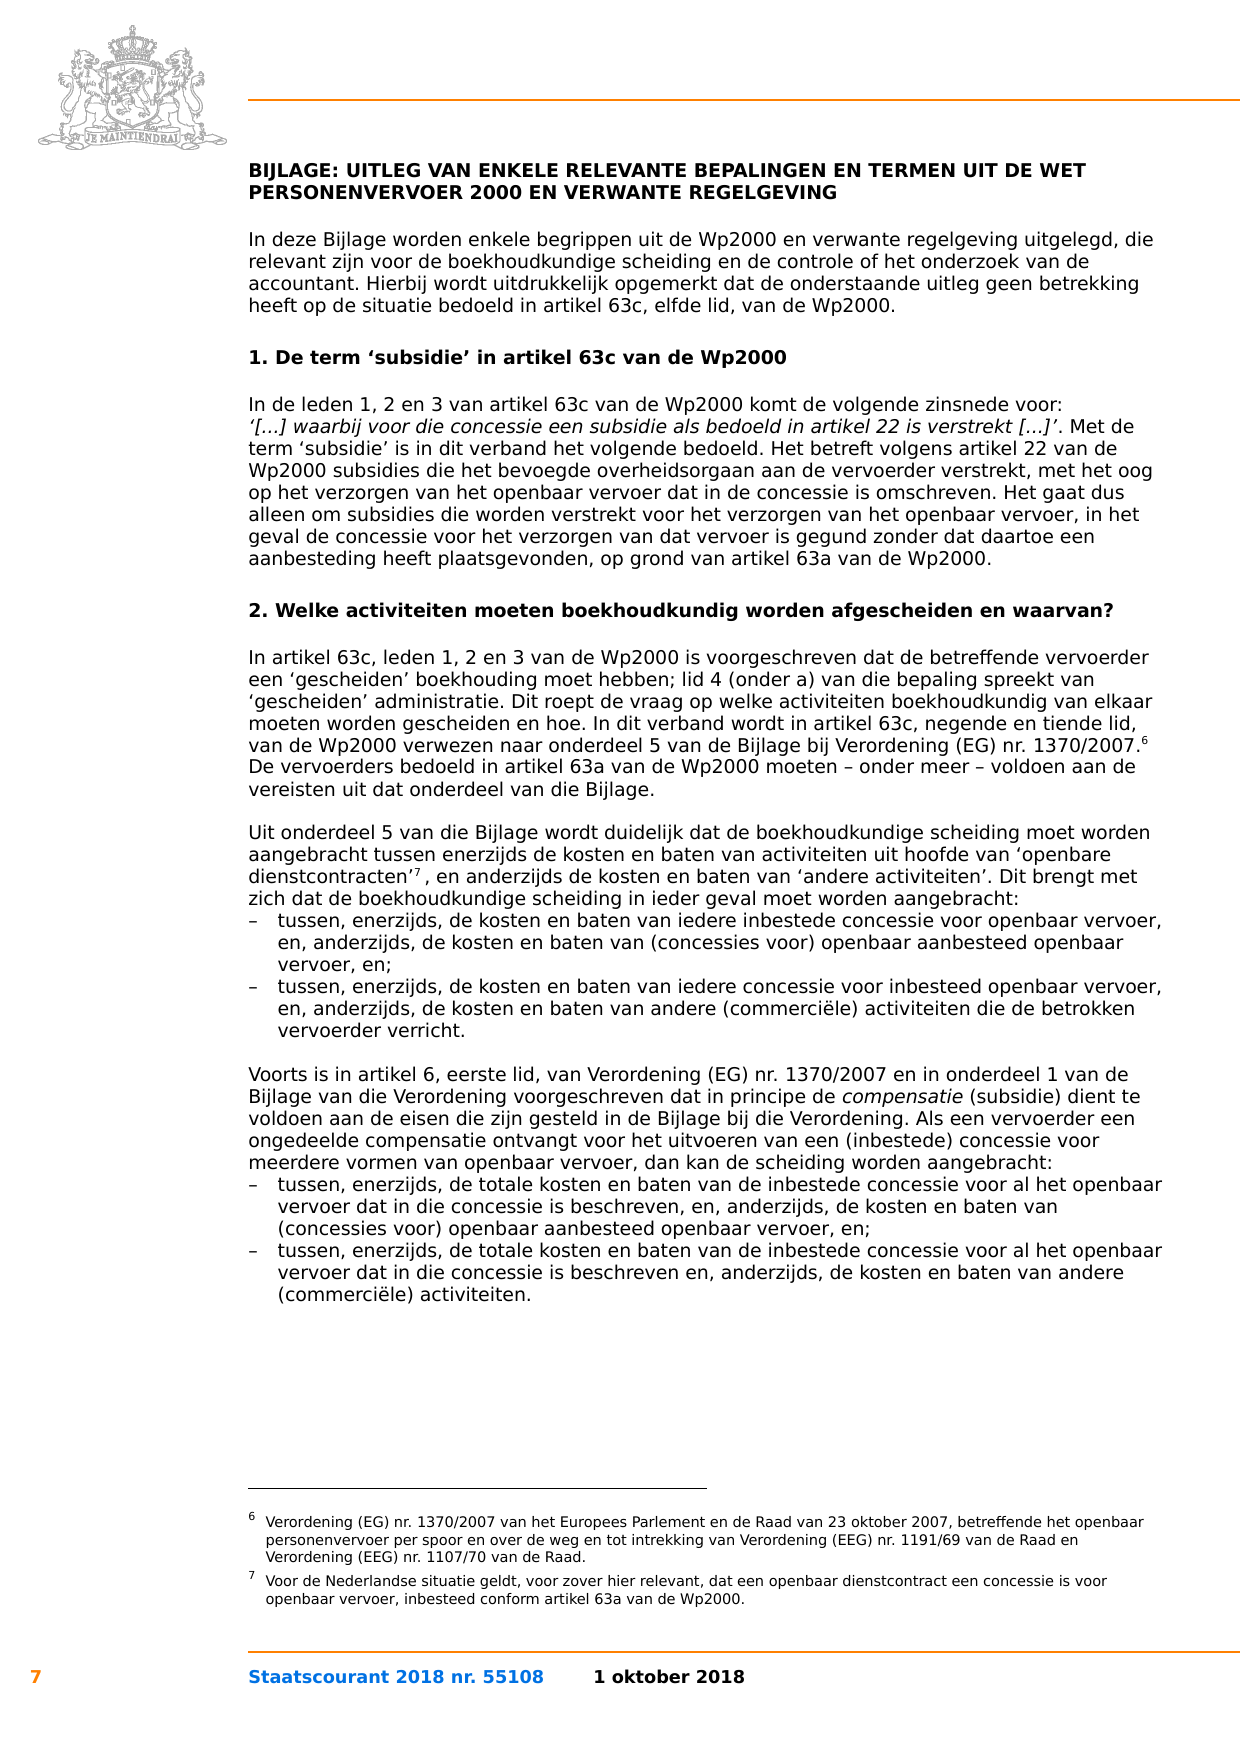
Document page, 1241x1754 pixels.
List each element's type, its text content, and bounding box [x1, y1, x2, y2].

text In de leden 1, 2 en 3 van artikel 63c van de Wp2000 komt de volgende zinsnede voor: [248, 394, 1163, 416]
text – tussen, enerzijds, de kosten en baten van iedere concessie voor inbesteed openbaar vervoer, en, anderzijds, de kosten en baten van andere (commerciële) activiteiten die de betrokken vervoerder verricht. [248, 976, 1163, 1042]
text Uit onderdeel 5 van die Bijlage wordt duidelijk dat de boekhoudkundige scheiding moet worden aangebracht tussen enerzijds de kosten en baten van activiteiten uit hoofde van ‘openbare dienstcontracten’, en anderzijds de kosten en baten van ‘andere activiteiten’. Dit brengt met zich dat de boekhoudkundige scheiding in ieder geval moet worden aangebracht: [248, 822, 1163, 910]
text Verordening (EG) nr. 1370/2007 van het Europees Parlement en de Raad van 23 oktober 2007, betreffende het openbaar personenvervoer per spoor en over de weg en tot intrekking van Verordening (EEG) nr. 1191/69 van de Raad en Verordening (EEG) nr. 1107/70 van de Raad. [248, 1510, 1163, 1566]
picture [38, 25, 227, 150]
text – tussen, enerzijds, de kosten en baten van iedere inbestede concessie voor openbaar vervoer, en, anderzijds, de kosten en baten van (concessies voor) openbaar aanbesteed openbaar vervoer, en; [248, 910, 1163, 976]
subtitle 2. Welke activiteiten moeten boekhoudkundig worden afgescheiden en waarvan? [248, 599, 1163, 622]
text ‘[...] waarbij voor die concessie een subsidie als bedoeld in artikel 22 is verstrekt [...]’. Met de term ‘subsidie’ is in dit verband het volgende bedoeld. Het betreft volgens artikel 22 van de Wp2000 subsidies die het bevoegde overheidsorgaan aan de vervoerder verstrekt, met het oog op het verzorgen van het openbaar vervoer dat in de concessie is omschreven. Het gaat dus alleen om subsidies die worden verstrekt voor het verzorgen van het openbaar vervoer, in het geval de concessie voor het verzorgen van dat vervoer is gegund zonder dat daartoe een aanbesteding heeft plaatsgevonden, op grond van artikel 63a van de Wp2000. [248, 416, 1163, 569]
subtitle BIJLAGE: UITLEG VAN ENKELE RELEVANTE BEPALINGEN EN TERMEN UIT DE WET PERSONENVERVOER 2000 EN VERWANTE REGELGEVING [248, 160, 1163, 204]
text Voor de Nederlandse situatie geldt, voor zover hier relevant, dat een openbaar dienstcontract een concessie is voor openbaar vervoer, inbesteed conform artikel 63a van de Wp2000. [248, 1569, 1163, 1608]
text – tussen, enerzijds, de totale kosten en baten van de inbestede concessie voor al het openbaar vervoer dat in die concessie is beschreven en, anderzijds, de kosten en baten van andere (commerciële) activiteiten. [248, 1240, 1163, 1306]
text – tussen, enerzijds, de totale kosten en baten van de inbestede concessie voor al het openbaar vervoer dat in die concessie is beschreven, en, anderzijds, de kosten en baten van (concessies voor) openbaar aanbesteed openbaar vervoer, en; [248, 1174, 1163, 1240]
text Voorts is in artikel 6, eerste lid, van Verordening (EG) nr. 1370/2007 en in onderdeel 1 van de Bijlage van die Verordening voorgeschreven dat in principe de compensatie (subsidie) dient te voldoen aan de eisen die zijn gesteld in de Bijlage bij die Verordening. Als een vervoerder een ongedeelde compensatie ontvangt voor het uitvoeren van een (inbestede) concessie voor meerdere vormen van openbaar vervoer, dan kan de scheiding worden aangebracht: [248, 1064, 1163, 1174]
text In deze Bijlage worden enkele begrippen uit de Wp2000 en verwante regelgeving uitgelegd, die relevant zijn voor de boekhoudkundige scheiding en de controle of het onderzoek van de accountant. Hierbij wordt uitdrukkelijk opgemerkt dat de onderstaande uitleg geen betrekking heeft op de situatie bedoeld in artikel 63c, elfde lid, van de Wp2000. [248, 229, 1163, 317]
subtitle 1. De term ‘subsidie’ in artikel 63c van de Wp2000 [248, 347, 1163, 369]
text In artikel 63c, leden 1, 2 en 3 van de Wp2000 is voorgeschreven dat de betreffende vervoerder een ‘gescheiden’ boekhouding moet hebben; lid 4 (onder a) van die bepaling spreekt van ‘gescheiden’ administratie. Dit roept de vraag op welke activiteiten boekhoudkundig van elkaar moeten worden gescheiden en hoe. In dit verband wordt in artikel 63c, negende en tiende lid, van de Wp2000 verwezen naar onderdeel 5 van de Bijlage bij Verordening (EG) nr. 1370/2007. De vervoerders bedoeld in artikel 63a van de Wp2000 moeten – onder meer – voldoen aan de vereisten uit dat onderdeel van die Bijlage. [248, 647, 1163, 800]
